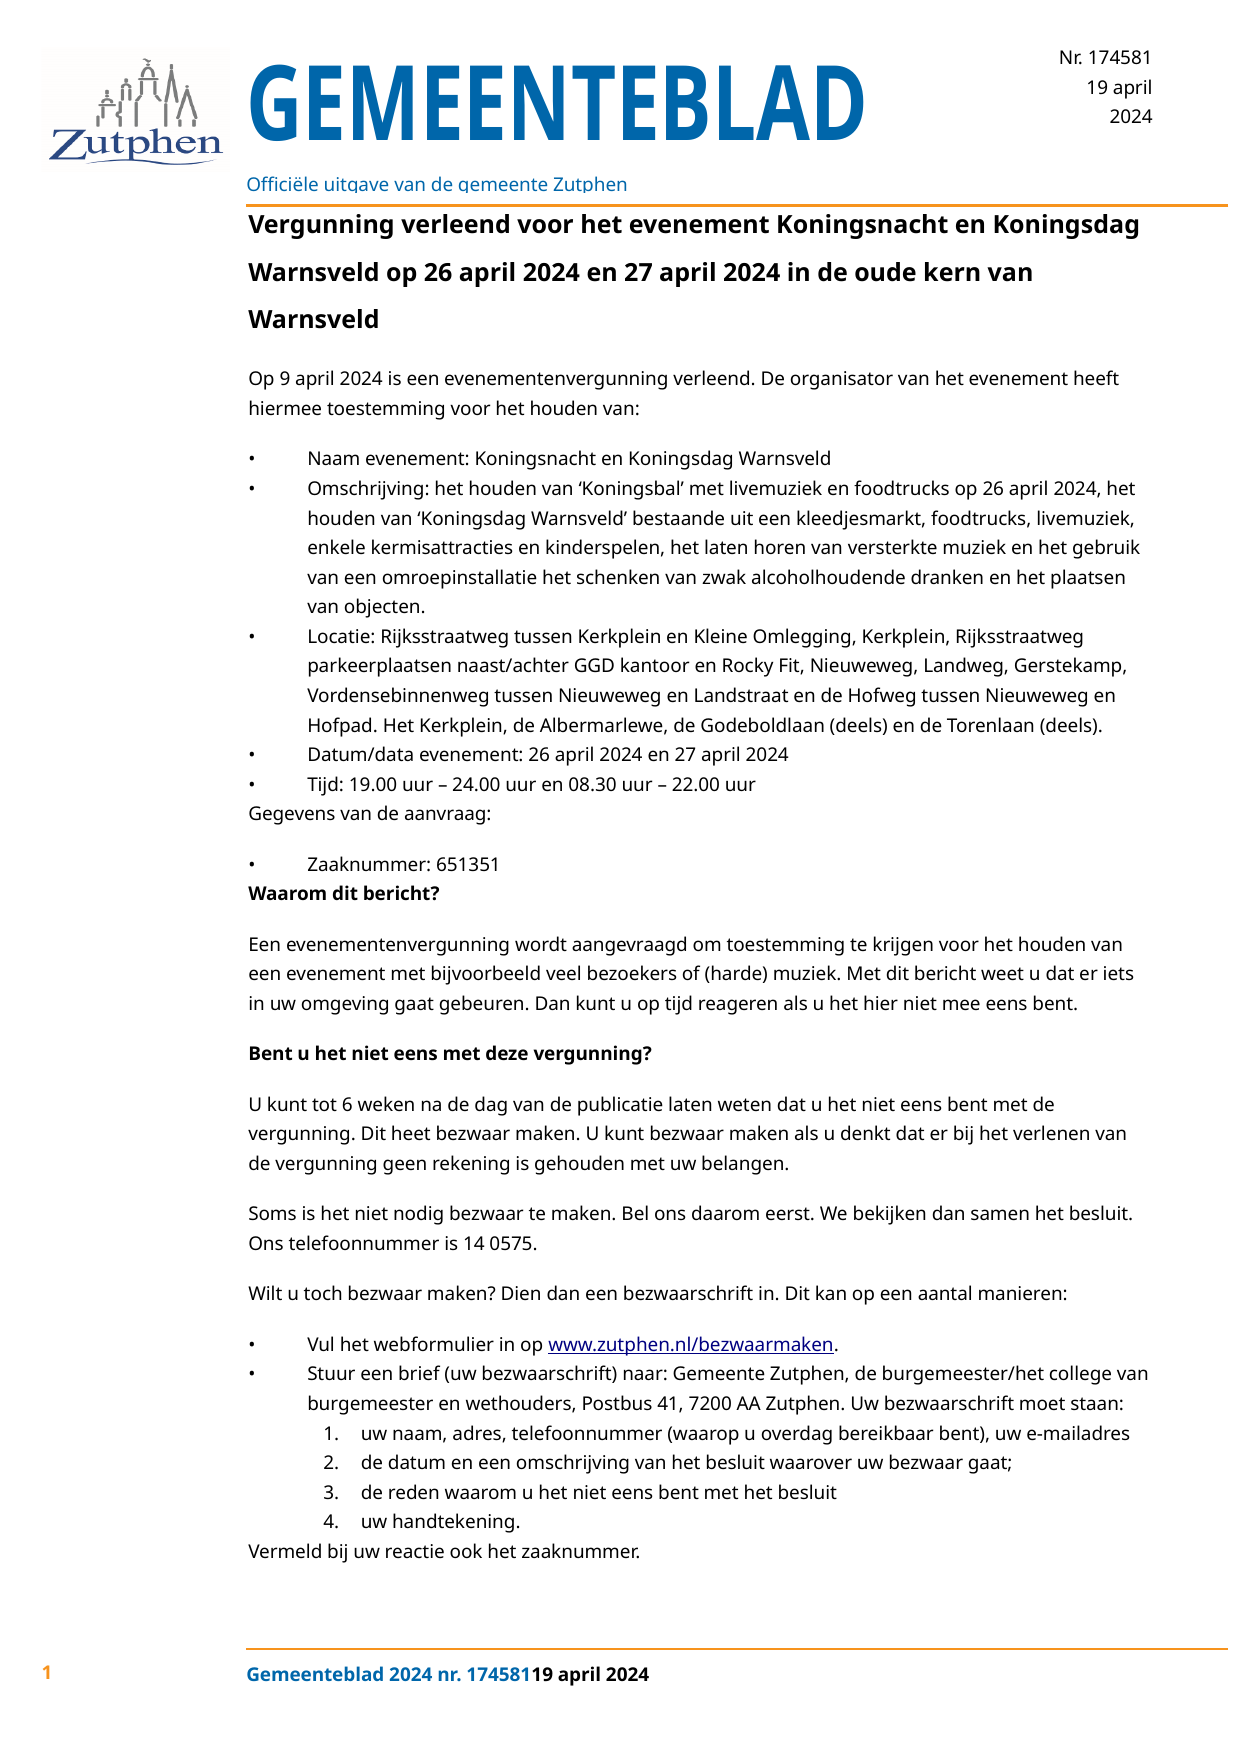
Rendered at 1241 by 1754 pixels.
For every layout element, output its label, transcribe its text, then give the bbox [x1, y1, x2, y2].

picture [41, 47, 231, 172]
text Soms is het niet nodig bezwaar te maken. Bel ons daarom eerst. We bekijken dan samen het besluit. Ons telefoonnummer is 14 0575. [248, 1201, 1152, 1256]
list Zaaknummer: 651351 [248, 851, 1152, 877]
text Een evenementenvergunning wordt aangevraagd om toestemming te krijgen voor het houden van een evenement met bijvoorbeeld veel bezoekers of (harde) muziek. Met dit bericht weet u dat er iets in uw omgeving gaat gebeuren. Dan kunt u op tijd reageren als u het hier niet mee eens bent. [248, 931, 1152, 1016]
list uw naam, adres, telefoonnummer (waarop u overdag bereikbaar bent), uw e-mailadres [323, 1420, 1152, 1445]
list Locatie: Rijksstraatweg tussen Kerkplein en Kleine Omlegging, Kerkplein, Rijksstraatweg parkeerplaatsen naast/achter GGD kantoor en Rocky Fit, Nieuweweg, Landweg, Gerstekamp, Vordensebinnenweg tussen Nieuweweg en Landstraat en de Hofweg tussen Nieuweweg en Hofpad. Het Kerkplein, de Albermarlewe, de Godeboldlaan (deels) en de Torenlaan (deels). [248, 623, 1152, 737]
list de datum en een omschrijving van het besluit waarover uw bezwaar gaat; [323, 1449, 1152, 1475]
text Waarom dit bericht? [248, 881, 1152, 906]
text Vergunning verleend voor het evenement Koningsnacht en Koningsdag Warnsveld op 26 april 2024 en 27 april 2024 in de oude kern van Warnsveld [248, 207, 1152, 336]
list Tijd: 19.00 uur – 24.00 uur en 08.30 uur – 22.00 uur [248, 771, 1152, 797]
text Wilt u toch bezwaar maken? Dien dan een bezwaarschrift in. Dit kan op een aantal manieren: [248, 1281, 1152, 1306]
text Gegevens van de aanvraag: [248, 801, 1152, 826]
list Omschrijving: het houden van ‘Koningsbal’ met livemuziek en foodtrucks op 26 april 2024, het houden van ‘Koningsdag Warnsveld’ bestaande uit een kleedjesmarkt, foodtrucks, livemuziek, enkele kermisattracties en kinderspelen, het laten horen van versterkte muziek en het gebruik van een omroepinstallatie het schenken van zwak alcoholhoudende dranken en het plaatsen van objecten. [248, 475, 1152, 619]
list Naam evenement: Koningsnacht en Koningsdag Warnsveld [248, 446, 1152, 471]
text Op 9 april 2024 is een evenementenvergunning verleend. De organisator van het evenement heeft hiermee toestemming voor het houden van: [248, 366, 1152, 421]
list uw handtekening. [323, 1508, 1152, 1534]
list Stuur een brief (uw bezwaarschrift) naar: Gemeente Zutphen, de burgemeester/het college van burgemeester en wethouders, Postbus 41, 7200 AA Zutphen. Uw bezwaarschrift moet staan: [248, 1361, 1152, 1416]
text Vermeld bij uw reactie ook het zaaknummer. [248, 1538, 1152, 1564]
text U kunt tot 6 weken na de dag van de publicatie laten weten dat u het niet eens bent met de vergunning. Dit heet bezwaar maken. U kunt bezwaar maken als u denkt dat er bij het verlenen van de vergunning geen rekening is gehouden met uw belangen. [248, 1091, 1152, 1176]
list de reden waarom u het niet eens bent met het besluit [323, 1479, 1152, 1504]
list Datum/data evenement: 26 april 2024 en 27 april 2024 [248, 741, 1152, 767]
text Bent u het niet eens met deze vergunning? [248, 1041, 1152, 1066]
list Vul het webformulier in op www.zutphen.nl/bezwaarmaken. [248, 1331, 1152, 1357]
